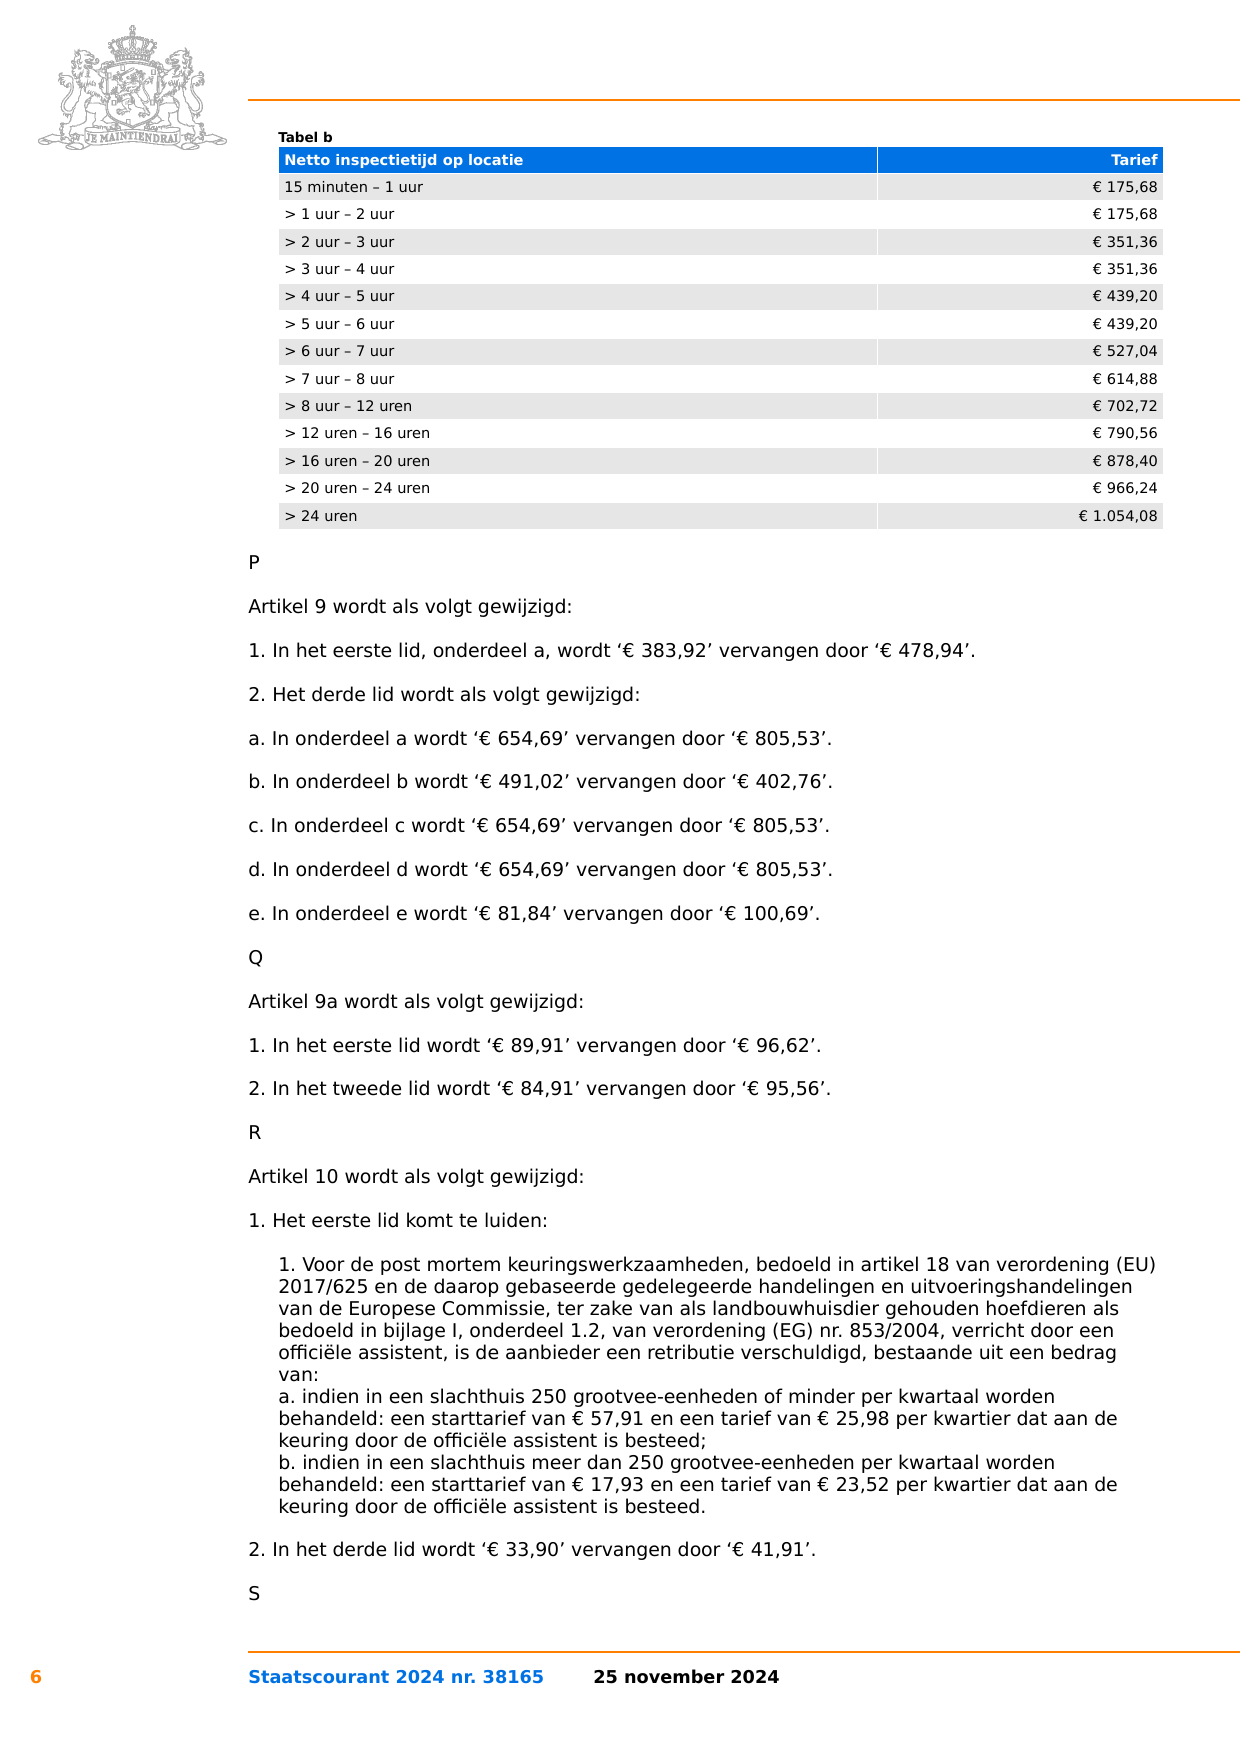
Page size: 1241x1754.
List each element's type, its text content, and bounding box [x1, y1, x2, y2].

picture [38, 25, 227, 150]
text R [248, 1122, 1163, 1144]
table_cell Netto inspectietijd op locatie [279, 147, 877, 173]
table_cell > 5 uur – 6 uur [279, 311, 877, 337]
table_cell > 8 uur – 12 uren [279, 393, 877, 419]
text 2. In het tweede lid wordt ‘€ 84,91’ vervangen door ‘€ 95,56’. [248, 1078, 1163, 1100]
table_cell € 702,72 [878, 393, 1163, 419]
text b. indien in een slachthuis meer dan 250 grootvee-eenheden per kwartaal worden behandeld: een starttarief van € 17,93 en een tarief van € 23,52 per kwartier dat aan de keuring door de officiële assistent is besteed. [278, 1452, 1163, 1517]
text b. In onderdeel b wordt ‘€ 491,02’ vervangen door ‘€ 402,76’. [248, 771, 1163, 793]
table_cell > 3 uur – 4 uur [279, 256, 877, 283]
table_cell > 16 uren – 20 uren [279, 448, 877, 474]
table_cell > 24 uren [279, 503, 877, 529]
text 1. In het eerste lid wordt ‘€ 89,91’ vervangen door ‘€ 96,62’. [248, 1034, 1163, 1056]
table_header Tabel b [278, 130, 1163, 146]
table_cell € 351,36 [878, 229, 1163, 255]
text c. In onderdeel c wordt ‘€ 654,69’ vervangen door ‘€ 805,53’. [248, 815, 1163, 837]
text 1. In het eerste lid, onderdeel a, wordt ‘€ 383,92’ vervangen door ‘€ 478,94’. [248, 640, 1163, 662]
table_cell € 966,24 [878, 475, 1163, 502]
text S [248, 1583, 1163, 1605]
table_cell € 1.054,08 [878, 503, 1163, 529]
table_cell € 175,68 [878, 174, 1163, 200]
table_cell Tarief [878, 147, 1163, 173]
table_cell > 20 uren – 24 uren [279, 475, 877, 502]
table_cell > 12 uren – 16 uren [279, 421, 877, 447]
table_cell > 1 uur – 2 uur [279, 201, 877, 228]
text 2. Het derde lid wordt als volgt gewijzigd: [248, 684, 1163, 706]
text 2. In het derde lid wordt ‘€ 33,90’ vervangen door ‘€ 41,91’. [248, 1539, 1163, 1561]
text a. indien in een slachthuis 250 grootvee-eenheden of minder per kwartaal worden behandeld: een starttarief van € 57,91 en een tarief van € 25,98 per kwartier dat aan de keuring door de officiële assistent is besteed; [278, 1386, 1163, 1452]
table_cell > 6 uur – 7 uur [279, 339, 877, 365]
table_cell € 439,20 [878, 284, 1163, 310]
table_cell € 175,68 [878, 201, 1163, 228]
text Artikel 9 wordt als volgt gewijzigd: [248, 596, 1163, 618]
text P [248, 552, 1163, 574]
table_cell > 2 uur – 3 uur [279, 229, 877, 255]
text Artikel 9a wordt als volgt gewijzigd: [248, 991, 1163, 1013]
table_cell € 351,36 [878, 256, 1163, 283]
table_cell > 7 uur – 8 uur [279, 366, 877, 392]
table_cell € 439,20 [878, 311, 1163, 337]
table_cell € 790,56 [878, 421, 1163, 447]
table_cell € 878,40 [878, 448, 1163, 474]
text Artikel 10 wordt als volgt gewijzigd: [248, 1166, 1163, 1188]
text e. In onderdeel e wordt ‘€ 81,84’ vervangen door ‘€ 100,69’. [248, 903, 1163, 925]
table_cell 15 minuten – 1 uur [279, 174, 877, 200]
text d. In onderdeel d wordt ‘€ 654,69’ vervangen door ‘€ 805,53’. [248, 859, 1163, 881]
text 1. Het eerste lid komt te luiden: [248, 1210, 1163, 1232]
table_cell € 527,04 [878, 339, 1163, 365]
text 1. Voor de post mortem keuringswerkzaamheden, bedoeld in artikel 18 van verordening (EU) 2017/625 en de daarop gebaseerde gedelegeerde handelingen en uitvoeringshandelingen van de Europese Commissie, ter zake van als landbouwhuisdier gehouden hoefdieren als bedoeld in bijlage I, onderdeel 1.2, van verordening (EG) nr. 853/2004, verricht door een officiële assistent, is de aanbieder een retributie verschuldigd, bestaande uit een bedrag van: [278, 1254, 1163, 1386]
text a. In onderdeel a wordt ‘€ 654,69’ vervangen door ‘€ 805,53’. [248, 727, 1163, 749]
table_cell > 4 uur – 5 uur [279, 284, 877, 310]
text Q [248, 947, 1163, 969]
table_cell € 614,88 [878, 366, 1163, 392]
